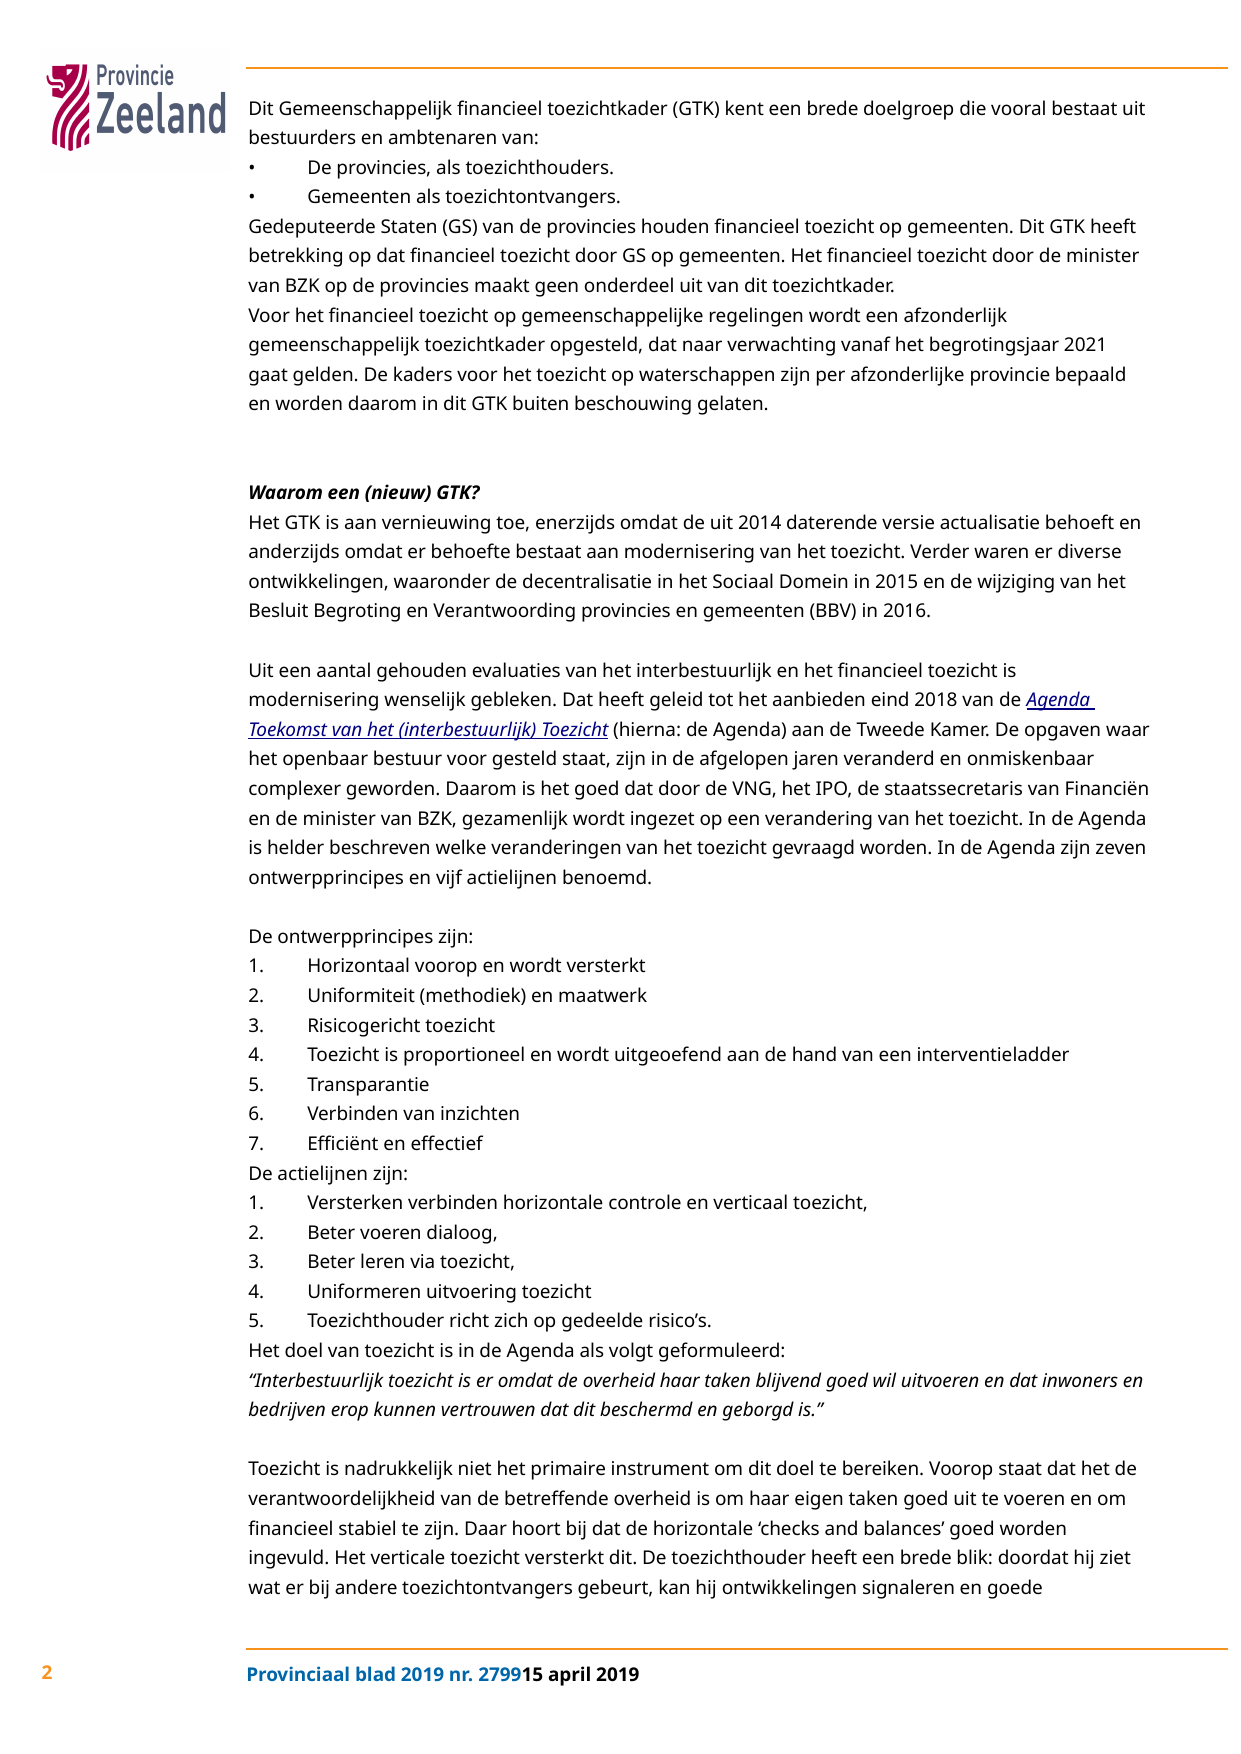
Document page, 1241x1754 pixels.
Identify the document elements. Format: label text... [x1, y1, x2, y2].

text Het doel van toezicht is in de Agenda als volgt geformuleerd: [248, 1337, 1152, 1363]
text Het GTK is aan vernieuwing toe, enerzijds omdat de uit 2014 daterende versie actualisatie behoeft en anderzijds omdat er behoefte bestaat aan modernisering van het toezicht. Verder waren er diverse [248, 509, 1152, 564]
text Dit Gemeenschappelijk financieel toezichtkader (GTK) kent een brede doelgroep die vooral bestaat uit bestuurders en ambtenaren van: [248, 95, 1152, 150]
list Beter leren via toezicht, [248, 1248, 1152, 1274]
list Uniformeren uitvoering toezicht [248, 1278, 1152, 1304]
list Horizontaal voorop en wordt versterkt [248, 953, 1152, 978]
list Toezichthouder richt zich op gedeelde risico’s. [248, 1308, 1152, 1333]
list Versterken verbinden horizontale controle en verticaal toezicht, [248, 1189, 1152, 1215]
text Toezicht is nadrukkelijk niet het primaire instrument om dit doel te bereiken. Voorop staat dat het de verantwoordelijkheid van de betreffende overheid is om haar eigen taken goed uit te voeren en om financieel stabiel te zijn. Daar hoort bij dat de horizontale ‘checks and balances’ goed worden ingevuld. Het verticale toezicht versterkt dit. De toezichthouder heeft een brede blik: doordat hij ziet wat er bij andere toezichtontvangers gebeurt, kan hij ontwikkelingen signaleren en goede [248, 1456, 1152, 1600]
text De actielijnen zijn: [248, 1160, 1152, 1186]
list Risicogericht toezicht [248, 1012, 1152, 1038]
text “Interbestuurlijk toezicht is er omdat de overheid haar taken blijvend goed wil uitvoeren en dat inwoners en bedrijven erop kunnen vertrouwen dat dit beschermd en geborgd is.” [248, 1367, 1152, 1422]
text Waarom een (nieuw) GTK? [248, 479, 1152, 505]
list Beter voeren dialoog, [248, 1219, 1152, 1245]
list De provincies, als toezichthouders. [248, 154, 1152, 180]
list Uniformiteit (methodiek) en maatwerk [248, 982, 1152, 1008]
list Verbinden van inzichten [248, 1101, 1152, 1126]
text Uit een aantal gehouden evaluaties van het interbestuurlijk en het financieel toezicht is modernisering wenselijk gebleken. Dat heeft geleid tot het aanbieden eind 2018 van de Agenda Toekomst van het (interbestuurlijk) Toezicht (hierna: de Agenda) aan de Tweede Kamer. De opgaven waar het openbaar bestuur voor gesteld staat, zijn in de afgelopen jaren veranderd en onmiskenbaar complexer geworden. Daarom is het goed dat door de VNG, het IPO, de staatssecretaris van Financiën en de minister van BZK, gezamenlijk wordt ingezet op een verandering van het toezicht. In de Agenda is helder beschreven welke veranderingen van het toezicht gevraagd worden. In de Agenda zijn zeven ontwerpprincipes en vijf actielijnen benoemd. [248, 657, 1152, 890]
text ontwikkelingen, waaronder de decentralisatie in het Sociaal Domein in 2015 en de wijziging van het Besluit Begroting en Verantwoording provincies en gemeenten (BBV) in 2016. [248, 568, 1152, 623]
list Toezicht is proportioneel en wordt uitgeoefend aan de hand van een interventieladder [248, 1041, 1152, 1067]
text Gedeputeerde Staten (GS) van de provincies houden financieel toezicht op gemeenten. Dit GTK heeft betrekking op dat financieel toezicht door GS op gemeenten. Het financieel toezicht door de minister van BZK op de provincies maakt geen onderdeel uit van dit toezichtkader. [248, 213, 1152, 298]
picture [41, 47, 231, 172]
list Transparantie [248, 1071, 1152, 1097]
list Gemeenten als toezichtontvangers. [248, 183, 1152, 209]
list Efficiënt en effectief [248, 1130, 1152, 1156]
text Voor het financieel toezicht op gemeenschappelijke regelingen wordt een afzonderlijk gemeenschappelijk toezichtkader opgesteld, dat naar verwachting vanaf het begrotingsjaar 2021 gaat gelden. De kaders voor het toezicht op waterschappen zijn per afzonderlijke provincie bepaald en worden daarom in dit GTK buiten beschouwing gelaten. [248, 302, 1152, 416]
text De ontwerpprincipes zijn: [248, 923, 1152, 949]
